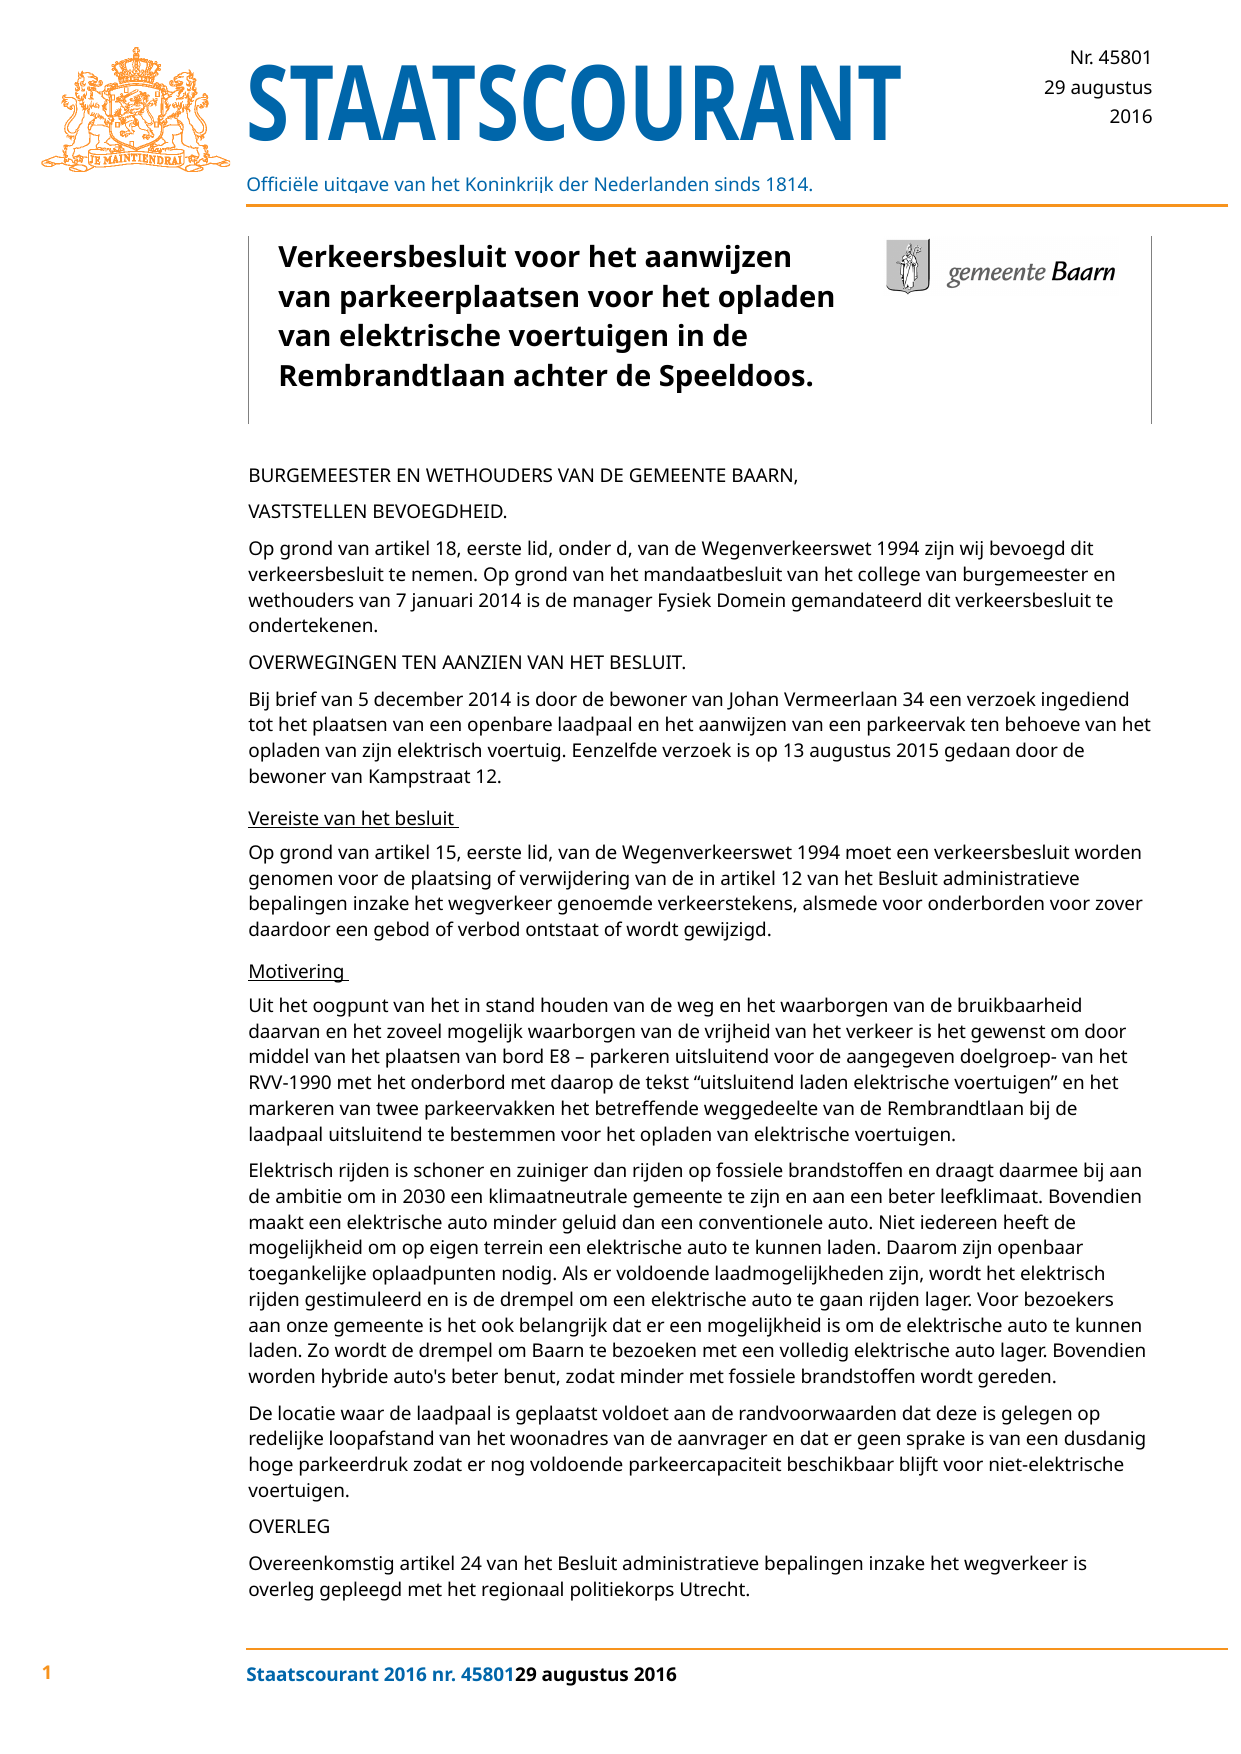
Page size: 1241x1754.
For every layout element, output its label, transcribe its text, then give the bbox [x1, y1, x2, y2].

text Op grond van artikel 15, eerste lid, van de Wegenverkeerswet 1994 moet een verkeersbesluit worden genomen voor de plaatsing of verwijdering van de in artikel 12 van het Besluit administratieve bepalingen inzake het wegverkeer genoemde verkeerstekens, alsmede voor onderborden voor zover daardoor een gebod of verbod ontstaat of wordt gewijzigd. [248, 839, 1152, 942]
text Motivering [248, 958, 1152, 984]
table_header Verkeersbesluit voor het aanwijzen van parkeerplaatsen voor het opladen van elektrische voertuigen in de Rembrandtlaan achter de Speeldoos. [249, 236, 850, 424]
text OVERWEGINGEN TEN AANZIEN VAN HET BESLUIT. [248, 649, 1152, 675]
text OVERLEG [248, 1514, 1152, 1539]
text BURGEMEESTER EN WETHOUDERS VAN DE GEMEENTE BAARN, [248, 462, 1152, 488]
picture [882, 236, 1119, 296]
text Op grond van artikel 18, eerste lid, onder d, van de Wegenverkeerswet 1994 zijn wij bevoegd dit verkeersbesluit te nemen. Op grond van het mandaatbesluit van het college van burgemeester en wethouders van 7 januari 2014 is de manager Fysiek Domein gemandateerd dit verkeersbesluit te ondertekenen. [248, 535, 1152, 638]
text Elektrisch rijden is schoner en zuiniger dan rijden op fossiele brandstoffen en draagt daarmee bij aan de ambitie om in 2030 een klimaatneutrale gemeente te zijn en aan een beter leefklimaat. Bovendien maakt een elektrische auto minder geluid dan een conventionele auto. Niet iedereen heeft de mogelijkheid om op eigen terrein een elektrische auto te kunnen laden. Daarom zijn openbaar toegankelijke oplaadpunten nodig. Als er voldoende laadmogelijkheden zijn, wordt het elektrisch rijden gestimuleerd en is de drempel om een elektrische auto te gaan rijden lager. Voor bezoekers aan onze gemeente is het ook belangrijk dat er een mogelijkheid is om de elektrische auto te kunnen laden. Zo wordt de drempel om Baarn te bezoeken met een volledig elektrische auto lager. Bovendien worden hybride auto's beter benut, zodat minder met fossiele brandstoffen wordt gereden. [248, 1157, 1152, 1389]
table_header [850, 236, 1151, 424]
text Vereiste van het besluit [248, 805, 1152, 831]
text Bij brief van 5 december 2014 is door de bewoner van Johan Vermeerlaan 34 een verzoek ingediend tot het plaatsen van een openbare laadpaal en het aanwijzen van een parkeervak ten behoeve van het opladen van zijn elektrisch voertuig. Eenzelfde verzoek is op 13 augustus 2015 gedaan door de bewoner van Kampstraat 12. [248, 686, 1152, 789]
picture [41, 47, 231, 172]
text De locatie waar de laadpaal is geplaatst voldoet aan de randvoorwaarden dat deze is gelegen op redelijke loopafstand van het woonadres van de aanvrager en dat er geen sprake is van een dusdanig hoge parkeerdruk zodat er nog voldoende parkeercapaciteit beschikbaar blijft voor niet-elektrische voertuigen. [248, 1400, 1152, 1503]
text Overeenkomstig artikel 24 van het Besluit administratieve bepalingen inzake het wegverkeer is overleg gepleegd met het regionaal politiekorps Utrecht. [248, 1550, 1152, 1602]
text VASTSTELLEN BEVOEGDHEID. [248, 499, 1152, 524]
text Uit het oogpunt van het in stand houden van de weg en het waarborgen van de bruikbaarheid daarvan en het zoveel mogelijk waarborgen van de vrijheid van het verkeer is het gewenst om door middel van het plaatsen van bord E8 – parkeren uitsluitend voor de aangegeven doelgroep- van het RVV-1990 met het onderbord met daarop de tekst “uitsluitend laden elektrische voertuigen” en het markeren van twee parkeervakken het betreffende weggedeelte van de Rembrandtlaan bij de laadpaal uitsluitend te bestemmen voor het opladen van elektrische voertuigen. [248, 992, 1152, 1146]
